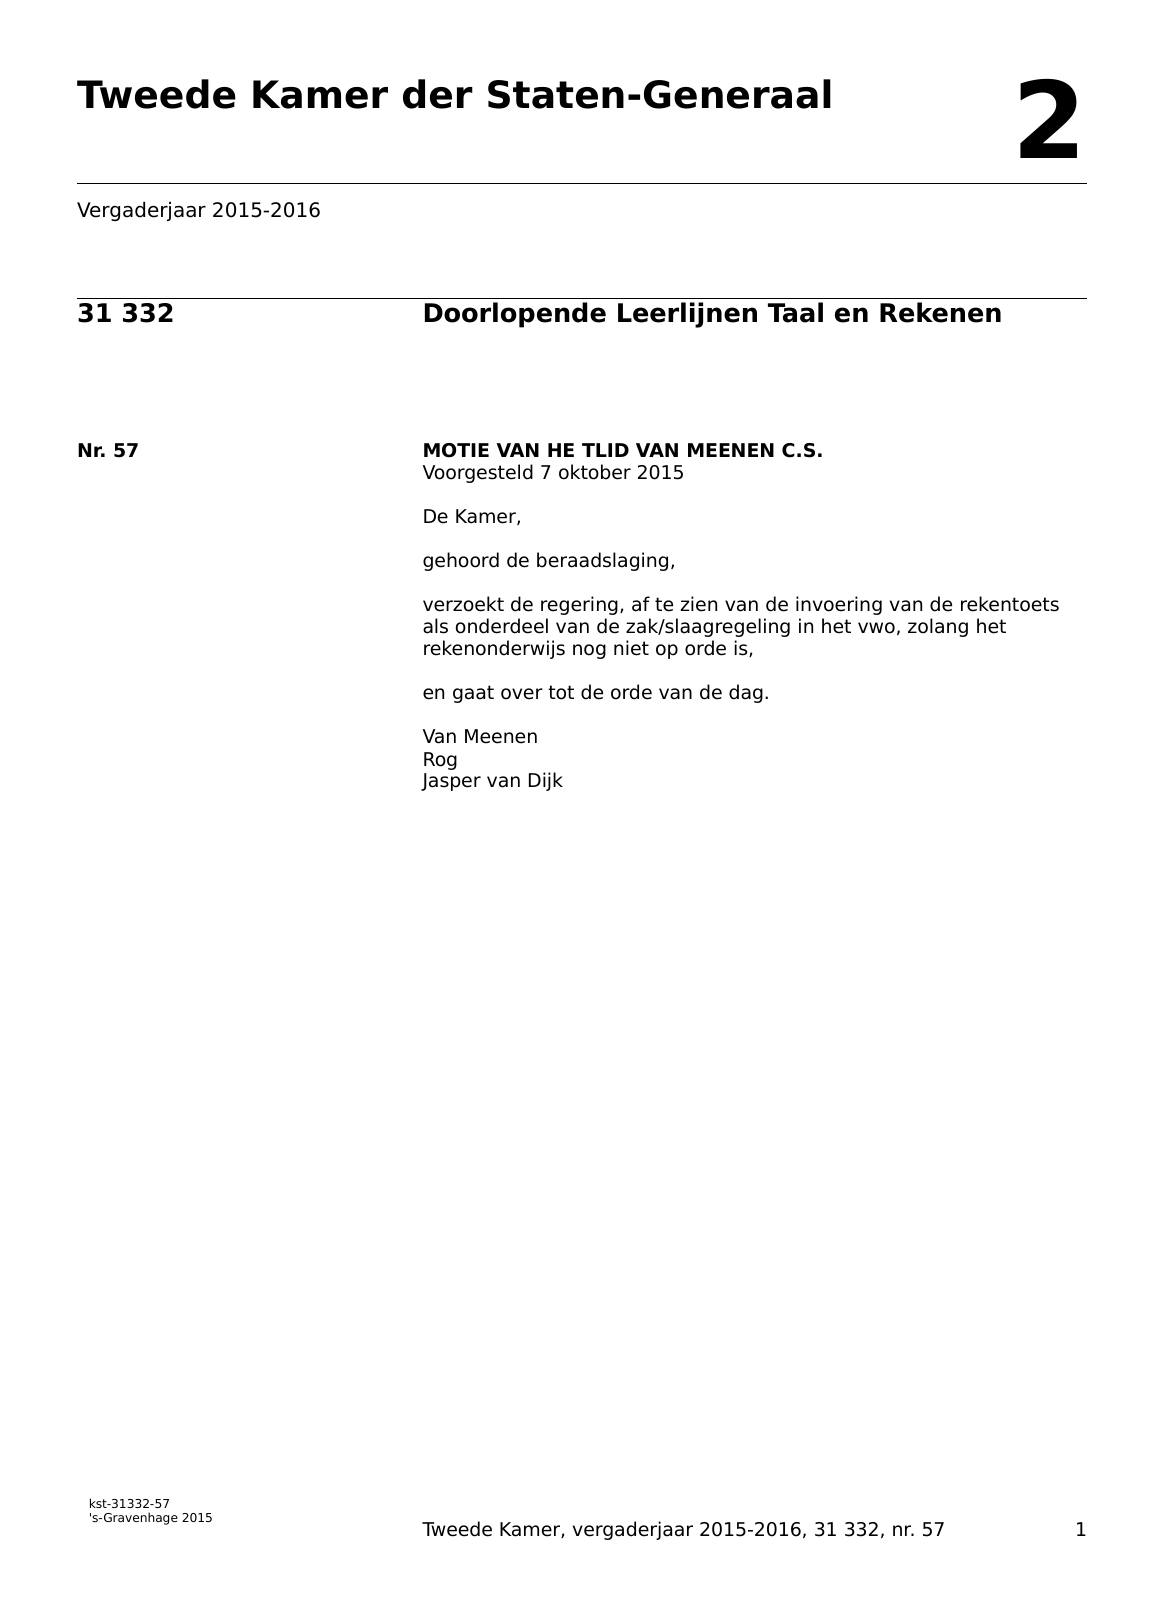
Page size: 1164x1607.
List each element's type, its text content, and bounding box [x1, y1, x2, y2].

table_cell Vergaderjaar 2015-2016 [77, 184, 1087, 298]
table_header 2 [886, 59, 1087, 183]
text 's-Gravenhage 2015 [88, 1511, 323, 1525]
subtitle Nr. 57 MOTIE VAN HE TLID VAN MEENEN C.S. [77, 440, 1087, 462]
text Voorgesteld 7 oktober 2015 [422, 462, 1087, 484]
text Jasper van Dijk [422, 770, 1087, 792]
text Van Meenen [422, 726, 1087, 748]
text kst-31332-57 [88, 1497, 323, 1511]
text verzoekt de regering, af te zien van de invoering van de rekentoets als onderdeel van de zak/slaagregeling in het vwo, zolang het rekenonderwijs nog niet op orde is, [422, 594, 1087, 660]
text gehoord de beraadslaging, [422, 550, 1087, 572]
table_header Tweede Kamer der Staten-Generaal [77, 59, 886, 183]
text en gaat over tot de orde van de dag. [422, 682, 1087, 704]
text De Kamer, [422, 506, 1087, 528]
text Rog [422, 748, 1087, 770]
subtitle 31 332 Doorlopende Leerlijnen Taal en Rekenen [77, 299, 1087, 329]
